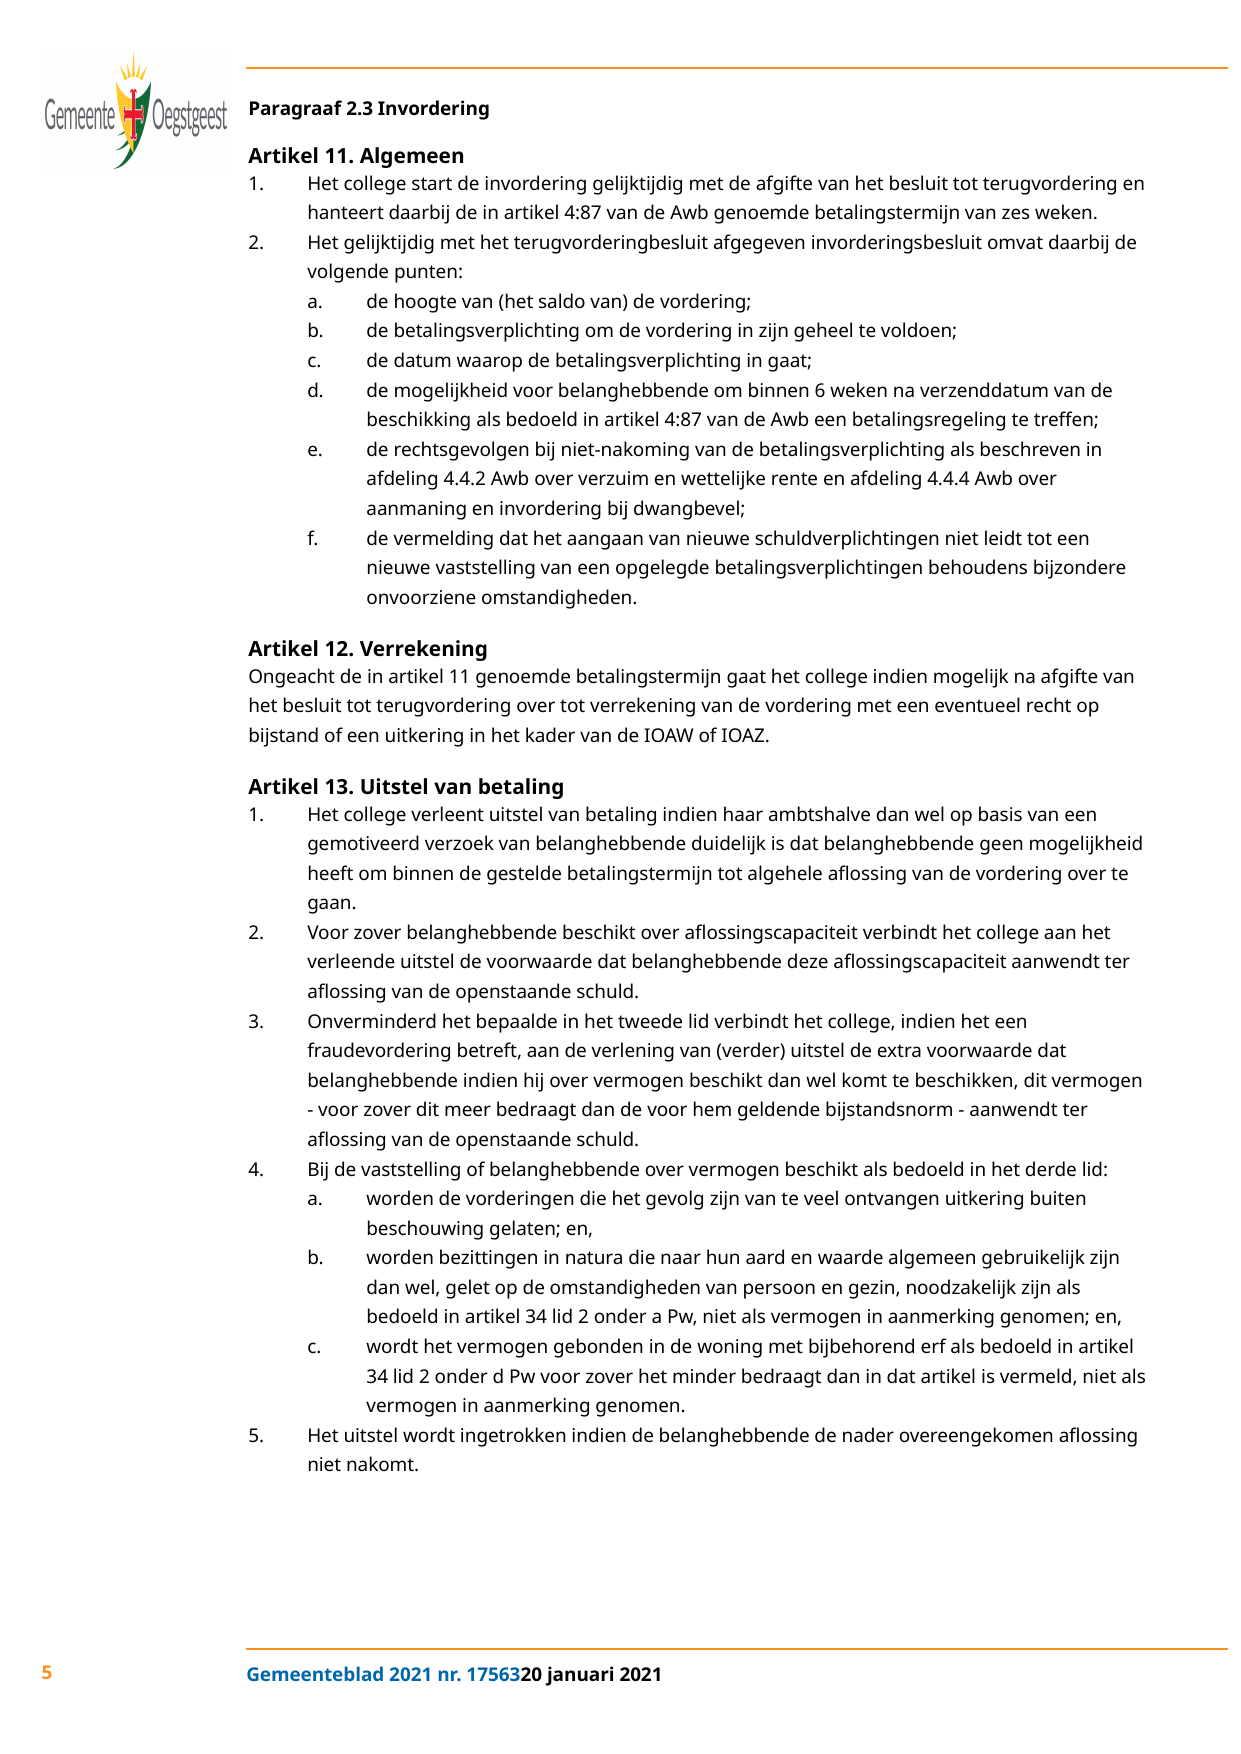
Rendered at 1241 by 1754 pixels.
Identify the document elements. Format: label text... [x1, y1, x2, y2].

list Het college start de invordering gelijktijdig met de afgifte van het besluit tot terugvordering en hanteert daarbij de in artikel 4:87 van de Awb genoemde betalingstermijn van zes weken. [248, 170, 1152, 225]
list de betalingsverplichting om de vordering in zijn geheel te voldoen; [307, 318, 1152, 343]
list de mogelijkheid voor belanghebbende om binnen 6 weken na verzenddatum van de beschikking als bedoeld in artikel 4:87 van de Awb een betalingsregeling te treffen; [307, 377, 1152, 432]
list worden bezittingen in natura die naar hun aard en waarde algemeen gebruikelijk zijn dan wel, gelet op de omstandigheden van persoon en gezin, noodzakelijk zijn als bedoeld in artikel 34 lid 2 onder a Pw, niet als vermogen in aanmerking genomen; en, [307, 1244, 1152, 1329]
text Ongeacht de in artikel 11 genoemde betalingstermijn gaat het college indien mogelijk na afgifte van het besluit tot terugvordering over tot verrekening van de vordering met een eventueel recht op bijstand of een uitkering in het kader van de IOAW of IOAZ. [248, 663, 1152, 748]
list Het gelijktijdig met het terugvorderingbesluit afgegeven invorderingsbesluit omvat daarbij de volgende punten: [248, 229, 1152, 284]
list worden de vorderingen die het gevolg zijn van te veel ontvangen uitkering buiten beschouwing gelaten; en, [307, 1185, 1152, 1241]
text Artikel 11. Algemeen [248, 141, 1152, 170]
text Artikel 13. Uitstel van betaling [248, 772, 1152, 801]
picture [41, 47, 231, 172]
list de vermelding dat het aangaan van nieuwe schuldverplichtingen niet leidt tot een nieuwe vaststelling van een opgelegde betalingsverplichtingen behoudens bijzondere onvoorziene omstandigheden. [307, 525, 1152, 610]
list Voor zover belanghebbende beschikt over aflossingscapaciteit verbindt het college aan het verleende uitstel de voorwaarde dat belanghebbende deze aflossingscapaciteit aanwendt ter aflossing van de openstaande schuld. [248, 919, 1152, 1004]
list Het uitstel wordt ingetrokken indien de belanghebbende de nader overeengekomen aflossing niet nakomt. [248, 1422, 1152, 1477]
list de rechtsgevolgen bij niet-nakoming van de betalingsverplichting als beschreven in afdeling 4.4.2 Awb over verzuim en wettelijke rente en afdeling 4.4.4 Awb over aanmaning en invordering bij dwangbevel; [307, 436, 1152, 521]
text Paragraaf 2.3 Invordering [248, 95, 1152, 121]
text Artikel 12. Verrekening [248, 634, 1152, 663]
list wordt het vermogen gebonden in de woning met bijbehorend erf als bedoeld in artikel 34 lid 2 onder d Pw voor zover het minder bedraagt dan in dat artikel is vermeld, niet als vermogen in aanmerking genomen. [307, 1333, 1152, 1418]
list Onverminderd het bepaalde in het tweede lid verbindt het college, indien het een fraudevordering betreft, aan de verlening van (verder) uitstel de extra voorwaarde dat belanghebbende indien hij over vermogen beschikt dan wel komt te beschikken, dit vermogen - voor zover dit meer bedraagt dan de voor hem geldende bijstandsnorm - aanwendt ter aflossing van de openstaande schuld. [248, 1008, 1152, 1152]
list de datum waarop de betalingsverplichting in gaat; [307, 347, 1152, 373]
list Bij de vaststelling of belanghebbende over vermogen beschikt als bedoeld in het derde lid: [248, 1156, 1152, 1182]
list Het college verleent uitstel van betaling indien haar ambtshalve dan wel op basis van een gemotiveerd verzoek van belanghebbende duidelijk is dat belanghebbende geen mogelijkheid heeft om binnen de gestelde betalingstermijn tot algehele aflossing van de vordering over te gaan. [248, 801, 1152, 915]
list de hoogte van (het saldo van) de vordering; [307, 288, 1152, 314]
